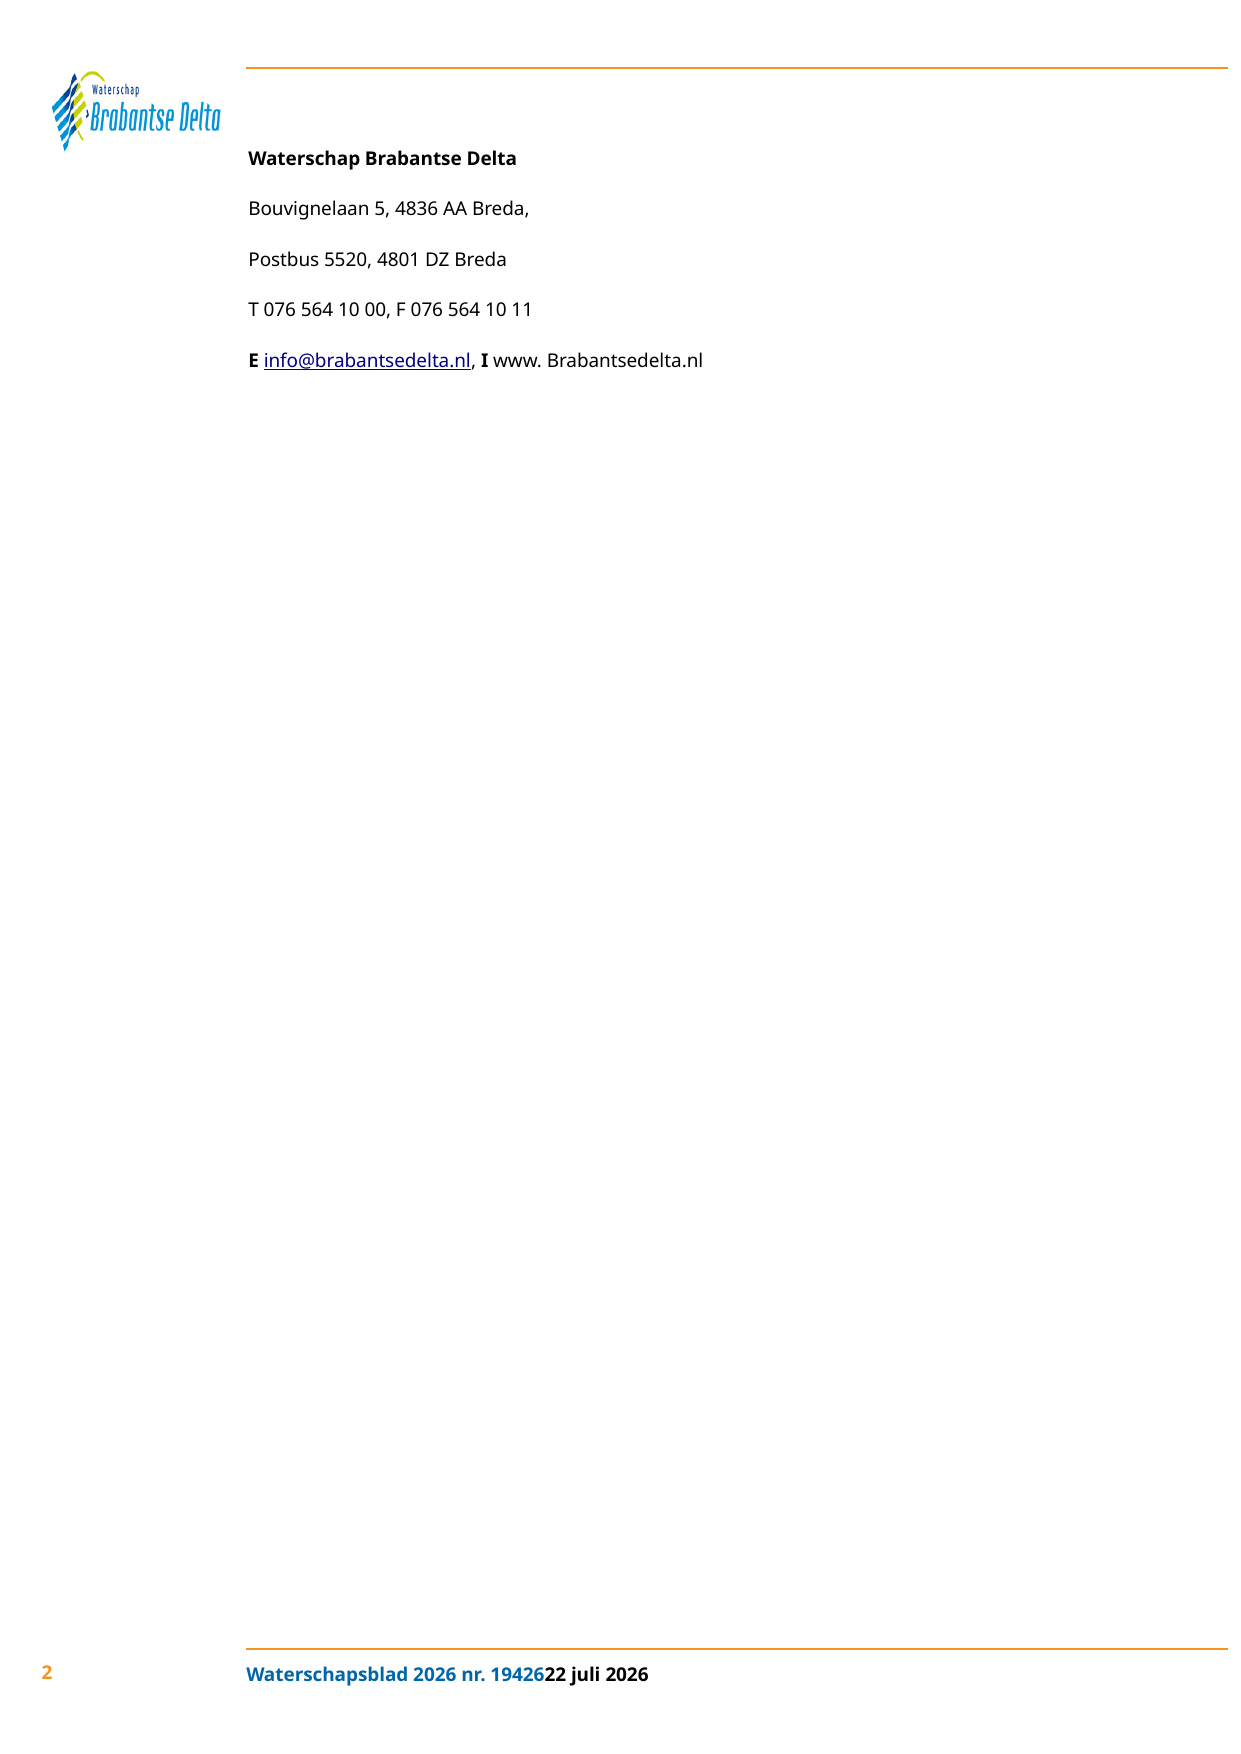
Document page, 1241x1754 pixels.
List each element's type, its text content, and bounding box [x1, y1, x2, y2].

text Waterschap Brabantse Delta [248, 145, 1152, 171]
text E info@brabantsedelta.nl, I www. Brabantsedelta.nl [248, 347, 1152, 373]
picture [41, 47, 231, 172]
text Bouvignelaan 5, 4836 AA Breda, [248, 196, 1152, 221]
text Postbus 5520, 4801 DZ Breda [248, 246, 1152, 272]
text T 076 564 10 00, F 076 564 10 11 [248, 296, 1152, 322]
